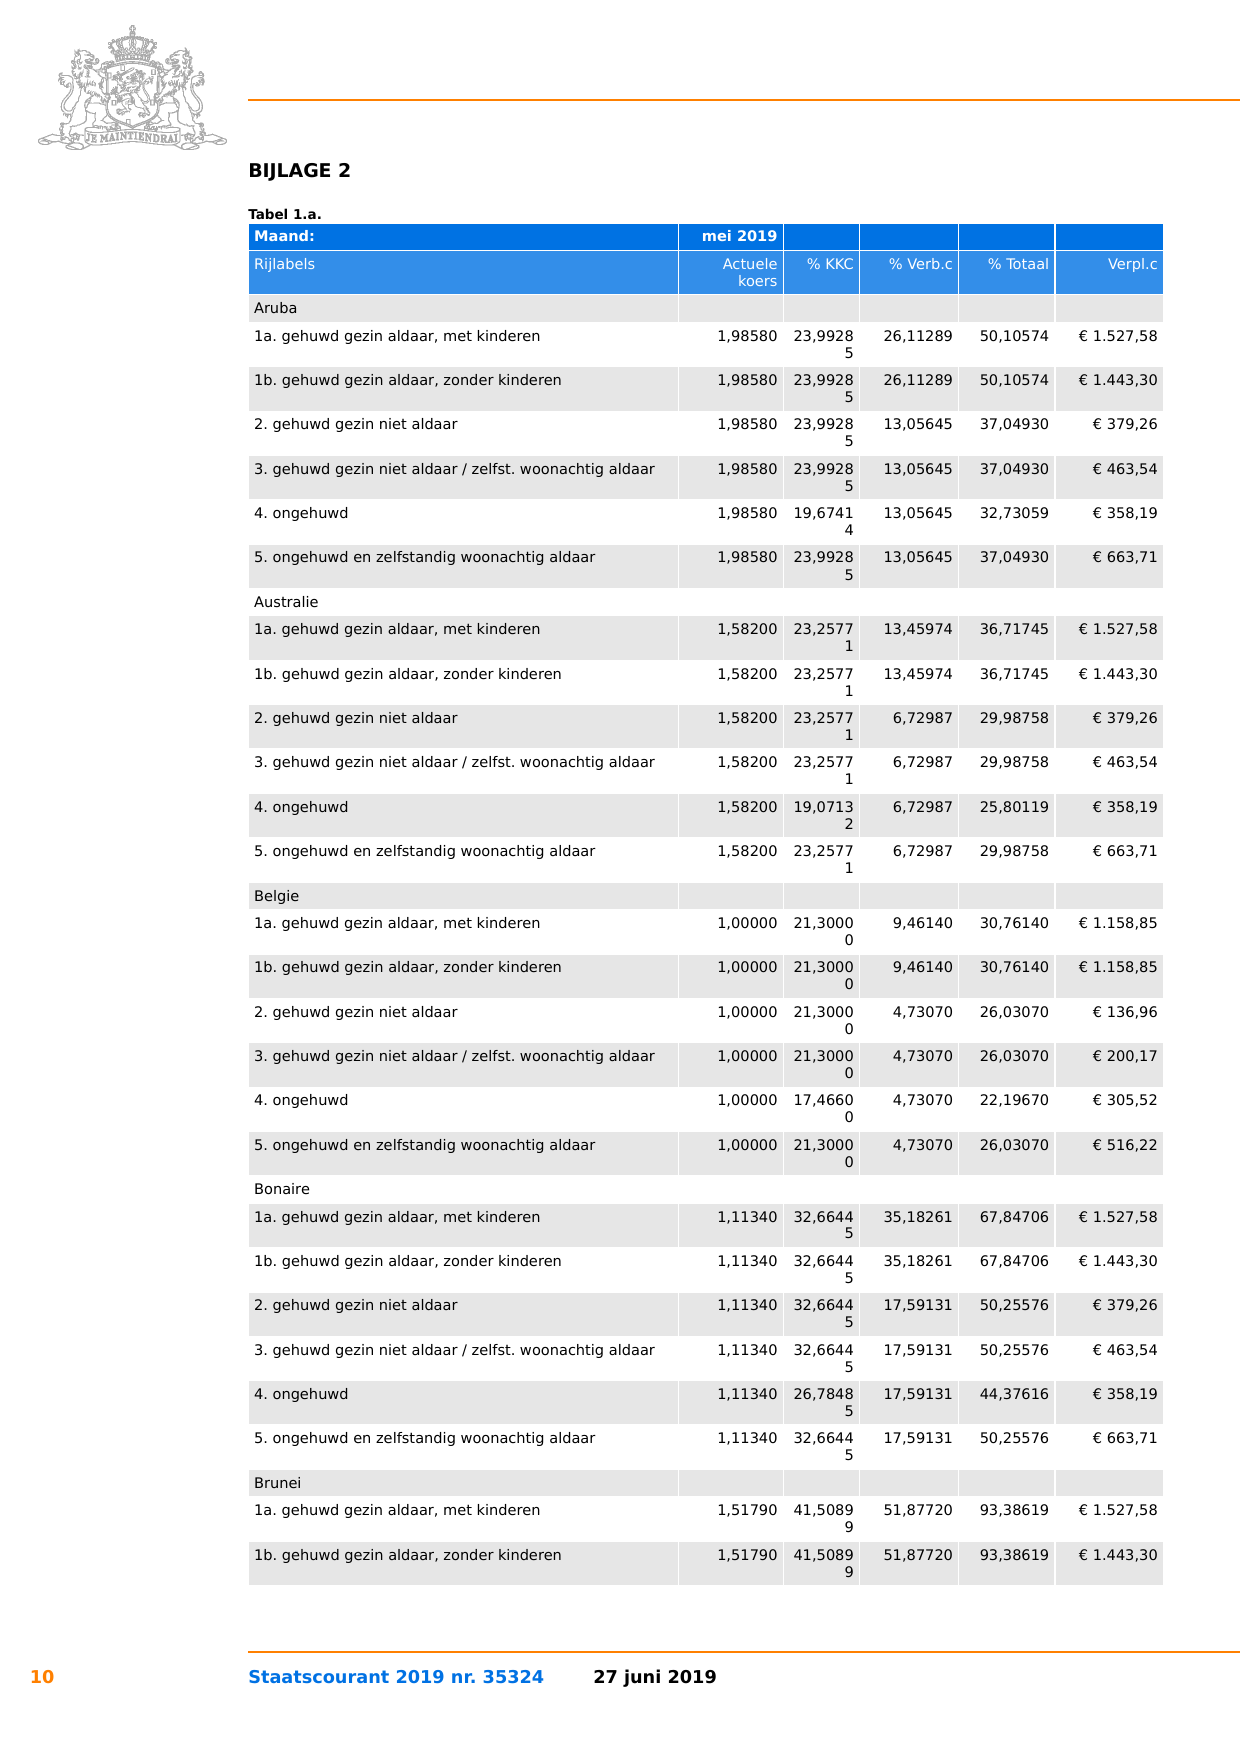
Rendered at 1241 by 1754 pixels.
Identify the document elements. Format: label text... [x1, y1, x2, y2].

table_cell 1,00000 [679, 955, 783, 998]
table_cell 26,11289 [860, 367, 958, 411]
table_cell 1,58200 [679, 661, 783, 704]
table_cell 1,11340 [679, 1426, 783, 1469]
table_cell 32,66445 [784, 1204, 859, 1247]
table_cell 1,98580 [679, 456, 783, 499]
table_cell 35,18261 [860, 1248, 958, 1291]
table_cell 17,59131 [860, 1337, 958, 1380]
table_cell 26,03070 [959, 1132, 1054, 1175]
table_cell € 663,71 [1056, 1426, 1163, 1469]
table_cell € 1.443,30 [1056, 367, 1163, 411]
table_cell 26,03070 [959, 1043, 1054, 1087]
table_cell 1,98580 [679, 323, 783, 366]
table_cell 1b. gehuwd gezin aldaar, zonder kinderen [249, 1542, 678, 1585]
table_cell € 516,22 [1056, 1132, 1163, 1175]
table_cell 17,46600 [784, 1088, 859, 1131]
table_cell 93,38619 [959, 1542, 1054, 1585]
table_header Tabel 1.a. [248, 207, 1163, 223]
table_cell 13,45974 [860, 616, 958, 660]
table_cell 23,99285 [784, 323, 859, 366]
table_cell [679, 1470, 783, 1496]
table_cell € 379,26 [1056, 1293, 1163, 1336]
table_cell 9,46140 [860, 955, 958, 998]
table_cell 1b. gehuwd gezin aldaar, zonder kinderen [249, 367, 678, 411]
table_cell 21,30000 [784, 910, 859, 953]
table_cell 1,58200 [679, 838, 783, 882]
table_cell 1a. gehuwd gezin aldaar, met kinderen [249, 616, 678, 660]
table_cell 1,00000 [679, 1088, 783, 1131]
table_cell 32,66445 [784, 1337, 859, 1380]
table_cell 6,72987 [860, 705, 958, 748]
table_cell € 1.527,58 [1056, 616, 1163, 660]
table_cell 37,04930 [959, 412, 1054, 455]
table_cell € 1.443,30 [1056, 661, 1163, 704]
table_cell 1,00000 [679, 910, 783, 953]
table_cell 3. gehuwd gezin niet aldaar / zelfst. woonachtig aldaar [249, 456, 678, 499]
subtitle BIJLAGE 2 [248, 160, 1163, 182]
table_cell 4. ongehuwd [249, 500, 678, 544]
table_cell 32,66445 [784, 1426, 859, 1469]
table_cell 1,51790 [679, 1542, 783, 1585]
table_cell 35,18261 [860, 1204, 958, 1247]
table_cell 36,71745 [959, 616, 1054, 660]
table_cell 26,11289 [860, 323, 958, 366]
table_cell 4,73070 [860, 999, 958, 1042]
table_cell [679, 295, 783, 322]
table_cell 1,51790 [679, 1498, 783, 1541]
table_cell 26,03070 [959, 999, 1054, 1042]
table_cell € 379,26 [1056, 705, 1163, 748]
table_cell 29,98758 [959, 750, 1054, 793]
table_cell 13,05645 [860, 545, 958, 588]
table_cell 6,72987 [860, 750, 958, 793]
table_cell 4. ongehuwd [249, 1088, 678, 1131]
table_cell 13,45974 [860, 661, 958, 704]
table_cell Maand: [249, 224, 678, 250]
table_cell Belgie [249, 883, 678, 909]
table_cell [959, 295, 1054, 322]
table_cell % KKC [784, 251, 859, 294]
table_cell 50,10574 [959, 323, 1054, 366]
table_cell 23,25771 [784, 838, 859, 882]
table_cell 93,38619 [959, 1498, 1054, 1541]
table_cell Verpl.c [1056, 251, 1163, 294]
table_cell [959, 883, 1054, 909]
table_cell 2. gehuwd gezin niet aldaar [249, 1293, 678, 1336]
table_cell 4. ongehuwd [249, 794, 678, 837]
table_cell [784, 1176, 859, 1203]
table_cell Actuele koers [679, 251, 783, 294]
table_cell [784, 589, 859, 615]
table_cell [1056, 883, 1163, 909]
table_cell [784, 224, 859, 250]
table_cell 4. ongehuwd [249, 1381, 678, 1424]
table_cell € 136,96 [1056, 999, 1163, 1042]
table_cell € 663,71 [1056, 838, 1163, 882]
table_cell 30,76140 [959, 910, 1054, 953]
table_cell 9,46140 [860, 910, 958, 953]
table_cell [679, 589, 783, 615]
table_cell 5. ongehuwd en zelfstandig woonachtig aldaar [249, 838, 678, 882]
table_cell 1b. gehuwd gezin aldaar, zonder kinderen [249, 1248, 678, 1291]
table_cell 50,25576 [959, 1426, 1054, 1469]
table_cell 5. ongehuwd en zelfstandig woonachtig aldaar [249, 545, 678, 588]
table_cell 32,66445 [784, 1248, 859, 1291]
table_cell 29,98758 [959, 705, 1054, 748]
table_cell 1,58200 [679, 705, 783, 748]
table_cell [860, 589, 958, 615]
table_cell 19,07132 [784, 794, 859, 837]
table_cell [860, 883, 958, 909]
table_cell [1056, 1176, 1163, 1203]
table_cell 1a. gehuwd gezin aldaar, met kinderen [249, 323, 678, 366]
table_cell € 1.158,85 [1056, 910, 1163, 953]
table_cell 37,04930 [959, 545, 1054, 588]
table_cell 23,99285 [784, 545, 859, 588]
table_cell € 1.527,58 [1056, 323, 1163, 366]
table_cell [784, 1470, 859, 1496]
table_cell 5. ongehuwd en zelfstandig woonachtig aldaar [249, 1426, 678, 1469]
table_cell 1a. gehuwd gezin aldaar, met kinderen [249, 1204, 678, 1247]
table_cell 3. gehuwd gezin niet aldaar / zelfst. woonachtig aldaar [249, 750, 678, 793]
table_cell 23,25771 [784, 705, 859, 748]
table_cell 2. gehuwd gezin niet aldaar [249, 705, 678, 748]
table_cell Bonaire [249, 1176, 678, 1203]
table_cell 44,37616 [959, 1381, 1054, 1424]
table_cell € 663,71 [1056, 545, 1163, 588]
table_cell [1056, 1470, 1163, 1496]
table_cell mei 2019 [679, 224, 783, 250]
table_cell 1b. gehuwd gezin aldaar, zonder kinderen [249, 661, 678, 704]
table_cell 22,19670 [959, 1088, 1054, 1131]
table_cell 4,73070 [860, 1088, 958, 1131]
table_cell 23,99285 [784, 367, 859, 411]
table_cell 41,50899 [784, 1498, 859, 1541]
table_cell € 1.443,30 [1056, 1542, 1163, 1585]
table_cell € 1.443,30 [1056, 1248, 1163, 1291]
table_cell [860, 1470, 958, 1496]
table_cell 4,73070 [860, 1043, 958, 1087]
table_cell 50,25576 [959, 1337, 1054, 1380]
table_cell 1,00000 [679, 1132, 783, 1175]
table_cell [959, 224, 1054, 250]
table_cell 29,98758 [959, 838, 1054, 882]
table_cell 17,59131 [860, 1426, 958, 1469]
table_cell 1,11340 [679, 1204, 783, 1247]
table_cell 1,58200 [679, 750, 783, 793]
table_cell 67,84706 [959, 1204, 1054, 1247]
table_cell 1,00000 [679, 1043, 783, 1087]
table_cell 1b. gehuwd gezin aldaar, zonder kinderen [249, 955, 678, 998]
table_cell Australie [249, 589, 678, 615]
table_cell 1,11340 [679, 1248, 783, 1291]
table_cell 5. ongehuwd en zelfstandig woonachtig aldaar [249, 1132, 678, 1175]
table_cell 17,59131 [860, 1293, 958, 1336]
table_cell 3. gehuwd gezin niet aldaar / zelfst. woonachtig aldaar [249, 1337, 678, 1380]
table_cell [784, 295, 859, 322]
picture [38, 25, 227, 150]
table_cell 3. gehuwd gezin niet aldaar / zelfst. woonachtig aldaar [249, 1043, 678, 1087]
table_cell 32,73059 [959, 500, 1054, 544]
table_cell [1056, 224, 1163, 250]
table_cell € 463,54 [1056, 750, 1163, 793]
table_cell 23,25771 [784, 661, 859, 704]
table_cell 50,25576 [959, 1293, 1054, 1336]
table_cell 67,84706 [959, 1248, 1054, 1291]
table_cell 1,98580 [679, 545, 783, 588]
table_cell 21,30000 [784, 1043, 859, 1087]
table_cell € 379,26 [1056, 412, 1163, 455]
table_cell 6,72987 [860, 794, 958, 837]
table_cell [860, 224, 958, 250]
table_cell % Verb.c [860, 251, 958, 294]
table_cell 36,71745 [959, 661, 1054, 704]
table_cell 2. gehuwd gezin niet aldaar [249, 999, 678, 1042]
table_cell 1,11340 [679, 1337, 783, 1380]
table_cell 26,78485 [784, 1381, 859, 1424]
table_cell 1,00000 [679, 999, 783, 1042]
table_cell 2. gehuwd gezin niet aldaar [249, 412, 678, 455]
table_cell € 358,19 [1056, 1381, 1163, 1424]
table_cell € 463,54 [1056, 1337, 1163, 1380]
table_cell 6,72987 [860, 838, 958, 882]
table_cell 21,30000 [784, 955, 859, 998]
table_cell 13,05645 [860, 500, 958, 544]
table_cell 1,98580 [679, 367, 783, 411]
table_cell 4,73070 [860, 1132, 958, 1175]
table_cell [1056, 589, 1163, 615]
table_cell Brunei [249, 1470, 678, 1496]
table_cell 23,25771 [784, 750, 859, 793]
table_cell € 358,19 [1056, 500, 1163, 544]
table_cell 23,99285 [784, 456, 859, 499]
table_cell 1,11340 [679, 1293, 783, 1336]
table_cell [860, 295, 958, 322]
table_cell 1,98580 [679, 500, 783, 544]
table_cell 23,99285 [784, 412, 859, 455]
table_cell [679, 1176, 783, 1203]
table_cell 1,11340 [679, 1381, 783, 1424]
table_cell [959, 1470, 1054, 1496]
table_cell 51,87720 [860, 1542, 958, 1585]
table_cell 1a. gehuwd gezin aldaar, met kinderen [249, 1498, 678, 1541]
table_cell 1,98580 [679, 412, 783, 455]
table_cell 1a. gehuwd gezin aldaar, met kinderen [249, 910, 678, 953]
table_cell € 1.158,85 [1056, 955, 1163, 998]
table_cell 51,87720 [860, 1498, 958, 1541]
table_cell € 200,17 [1056, 1043, 1163, 1087]
table_cell Aruba [249, 295, 678, 322]
table_cell Rijlabels [249, 251, 678, 294]
table_cell [959, 1176, 1054, 1203]
table_cell 25,80119 [959, 794, 1054, 837]
table_cell 1,58200 [679, 616, 783, 660]
table_cell 19,67414 [784, 500, 859, 544]
table_cell 13,05645 [860, 412, 958, 455]
table_cell € 1.527,58 [1056, 1498, 1163, 1541]
table_cell 32,66445 [784, 1293, 859, 1336]
table_cell [959, 589, 1054, 615]
table_cell € 1.527,58 [1056, 1204, 1163, 1247]
table_cell 17,59131 [860, 1381, 958, 1424]
table_cell 13,05645 [860, 456, 958, 499]
table_cell € 305,52 [1056, 1088, 1163, 1131]
table_cell 21,30000 [784, 999, 859, 1042]
table_cell 50,10574 [959, 367, 1054, 411]
table_cell 30,76140 [959, 955, 1054, 998]
table_cell 1,58200 [679, 794, 783, 837]
table_cell 37,04930 [959, 456, 1054, 499]
table_cell 21,30000 [784, 1132, 859, 1175]
table_cell € 463,54 [1056, 456, 1163, 499]
table_cell [1056, 295, 1163, 322]
table_cell [860, 1176, 958, 1203]
table_cell 41,50899 [784, 1542, 859, 1585]
table_cell [679, 883, 783, 909]
table_cell [784, 883, 859, 909]
table_cell € 358,19 [1056, 794, 1163, 837]
table_cell 23,25771 [784, 616, 859, 660]
table_cell % Totaal [959, 251, 1054, 294]
